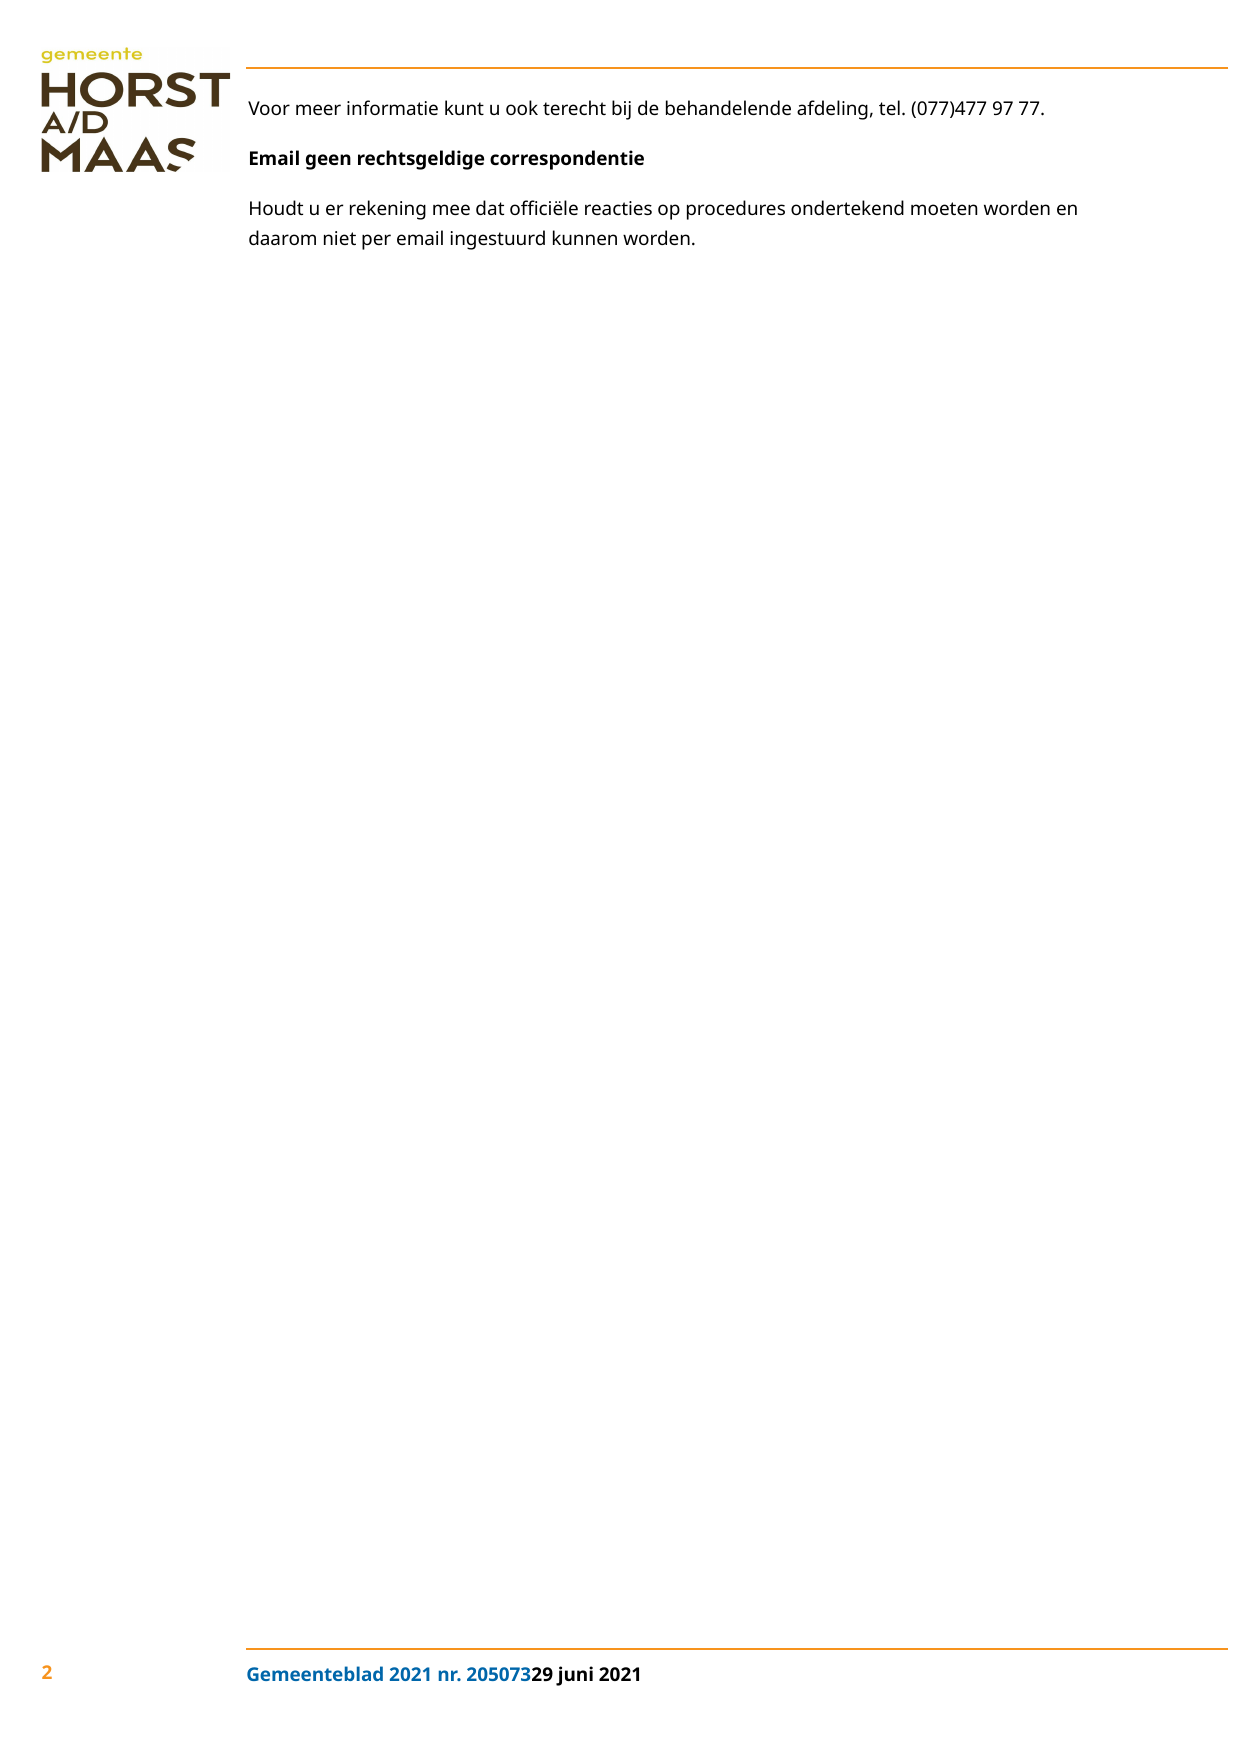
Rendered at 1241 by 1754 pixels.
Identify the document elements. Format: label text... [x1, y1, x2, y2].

picture [41, 47, 231, 172]
text Voor meer informatie kunt u ook terecht bij de behandelende afdeling, tel. (077)477 97 77. [248, 95, 1152, 121]
text Houdt u er rekening mee dat officiële reacties op procedures ondertekend moeten worden en daarom niet per email ingestuurd kunnen worden. [248, 196, 1152, 251]
text Email geen rechtsgeldige correspondentie [248, 145, 1152, 171]
